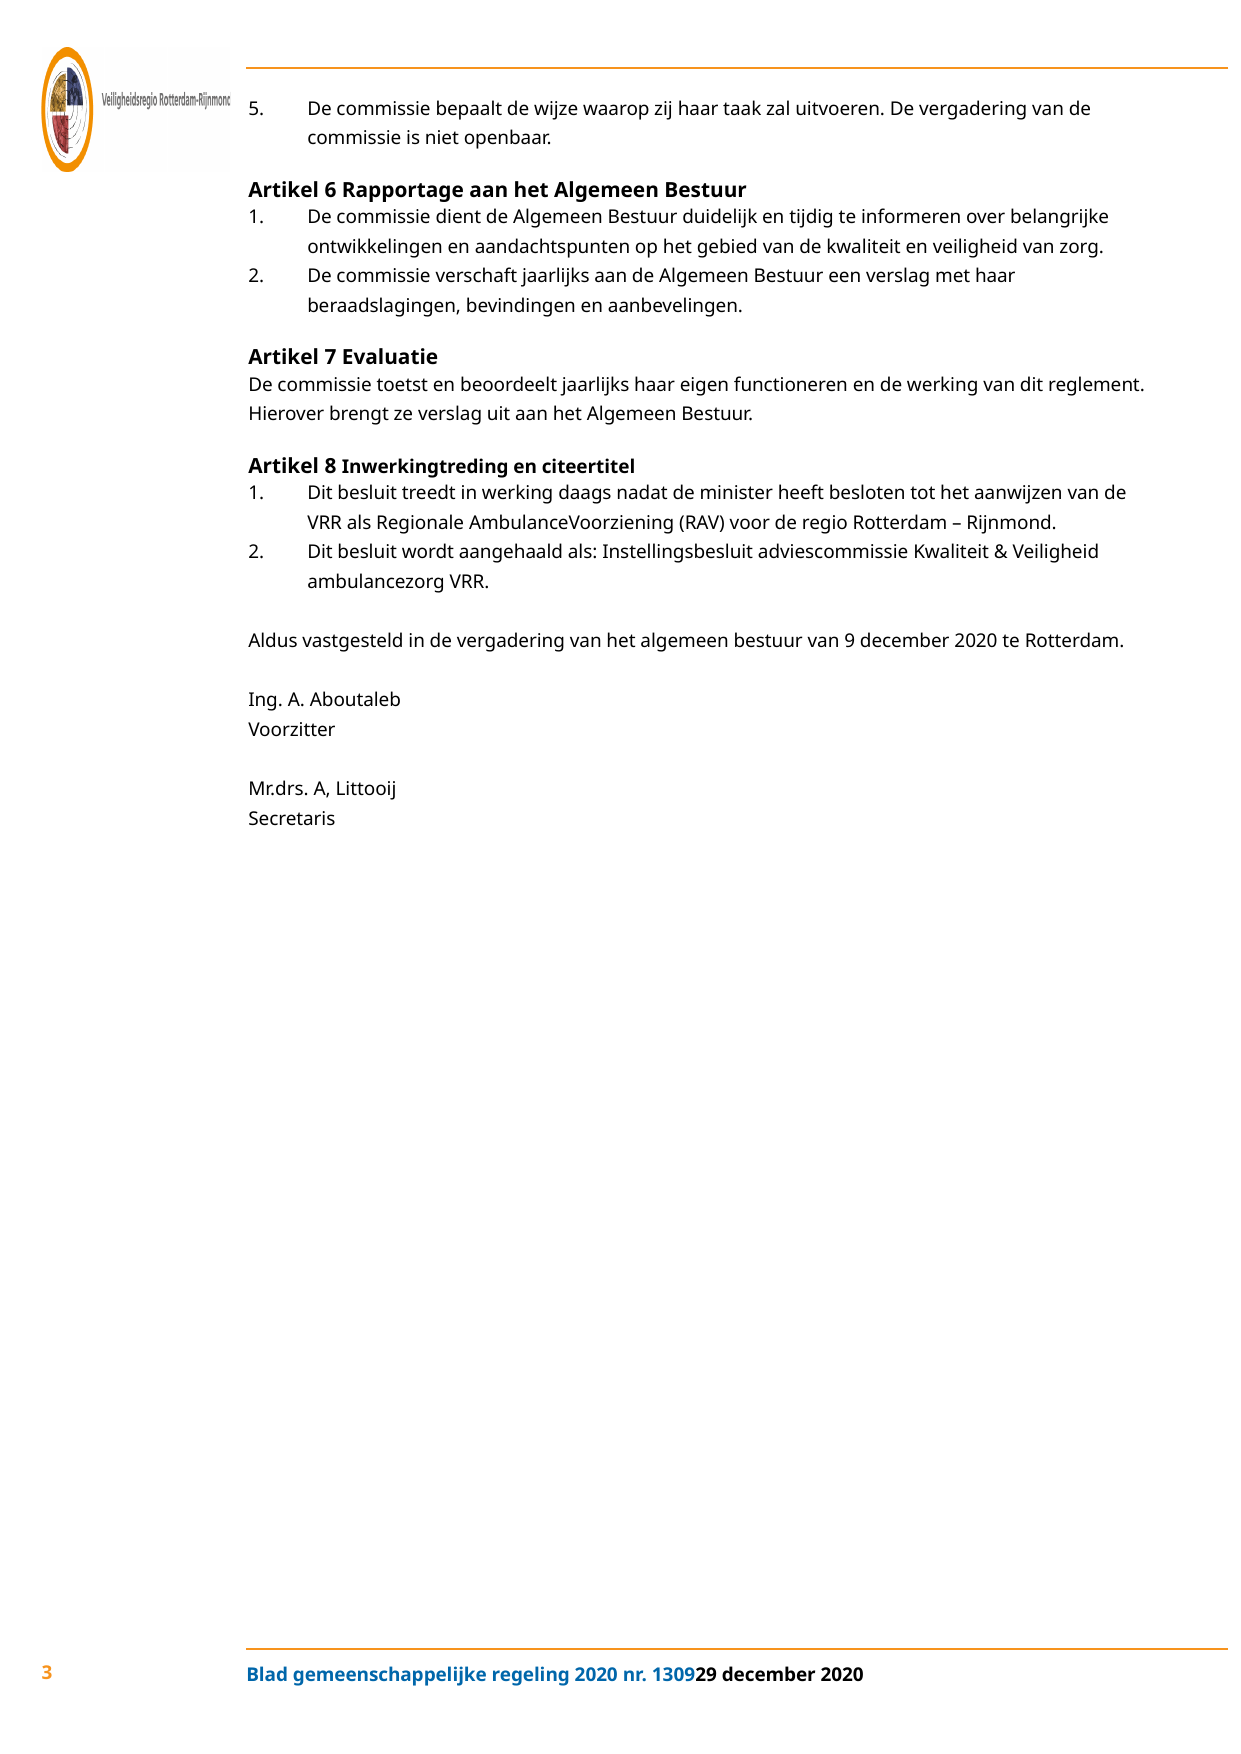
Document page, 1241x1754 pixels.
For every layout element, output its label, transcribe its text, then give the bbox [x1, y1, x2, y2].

text Aldus vastgesteld in de vergadering van het algemeen bestuur van 9 december 2020 te Rotterdam. [248, 627, 1152, 653]
list De commissie dient de Algemeen Bestuur duidelijk en tijdig te informeren over belangrijke ontwikkelingen en aandachtspunten op het gebied van de kwaliteit en veiligheid van zorg. [248, 203, 1152, 258]
text Artikel 8 Inwerkingtreding en citeertitel [248, 451, 1152, 479]
text Voorzitter [248, 716, 1152, 742]
text Ing. A. Aboutaleb [248, 686, 1152, 712]
list De commissie bepaalt de wijze waarop zij haar taak zal uitvoeren. De vergadering van de commissie is niet openbaar. [248, 95, 1152, 150]
list Dit besluit wordt aangehaald als: Instellingsbesluit adviescommissie Kwaliteit & Veiligheid ambulancezorg VRR. [248, 538, 1152, 594]
text De commissie toetst en beoordeelt jaarlijks haar eigen functioneren en de werking van dit reglement. Hierover brengt ze verslag uit aan het Algemeen Bestuur. [248, 371, 1152, 426]
list De commissie verschaft jaarlijks aan de Algemeen Bestuur een verslag met haar beraadslagingen, bevindingen en aanbevelingen. [248, 262, 1152, 318]
list Dit besluit treedt in werking daags nadat de minister heeft besloten tot het aanwijzen van de VRR als Regionale AmbulanceVoorziening (RAV) voor de regio Rotterdam – Rijnmond. [248, 479, 1152, 534]
text Artikel 7 Evaluatie [248, 342, 1152, 371]
text Secretaris [248, 805, 1152, 830]
text Mr.drs. A, Littooij [248, 775, 1152, 801]
picture [41, 47, 231, 172]
text Artikel 6 Rapportage aan het Algemeen Bestuur [248, 175, 1152, 203]
